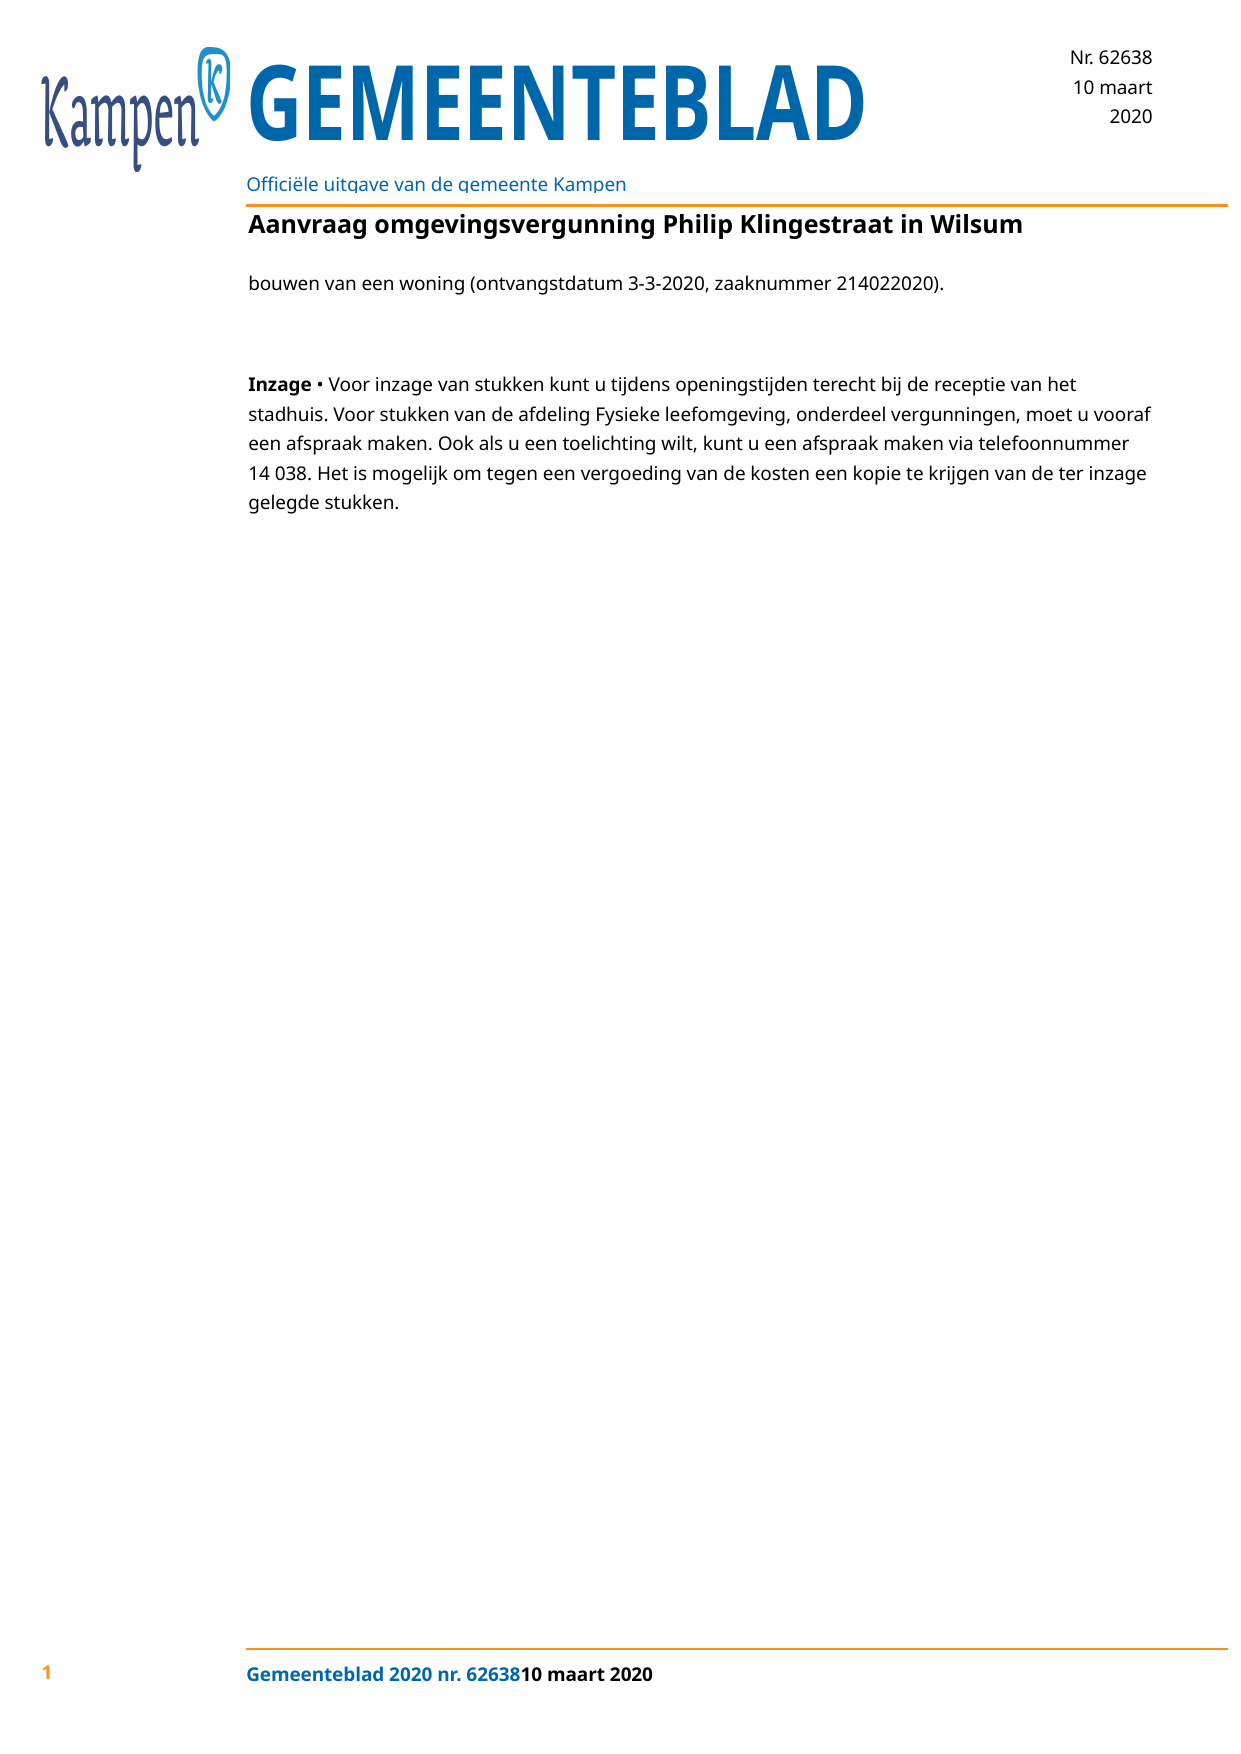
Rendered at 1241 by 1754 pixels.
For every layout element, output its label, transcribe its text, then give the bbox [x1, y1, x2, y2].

text bouwen van een woning (ontvangstdatum 3-3-2020, zaaknummer 214022020). [248, 270, 1152, 296]
picture [41, 47, 231, 172]
text Aanvraag omgevingsvergunning Philip Klingestraat in Wilsum [248, 207, 1152, 241]
text Inzage • Voor inzage van stukken kunt u tijdens openingstijden terecht bij de receptie van het stadhuis. Voor stukken van de afdeling Fysieke leefomgeving, onderdeel vergunningen, moet u vooraf een afspraak maken. Ook als u een toelichting wilt, kunt u een afspraak maken via telefoonnummer 14 038. Het is mogelijk om tegen een vergoeding van de kosten een kopie te krijgen van de ter inzage gelegde stukken. [248, 371, 1152, 515]
